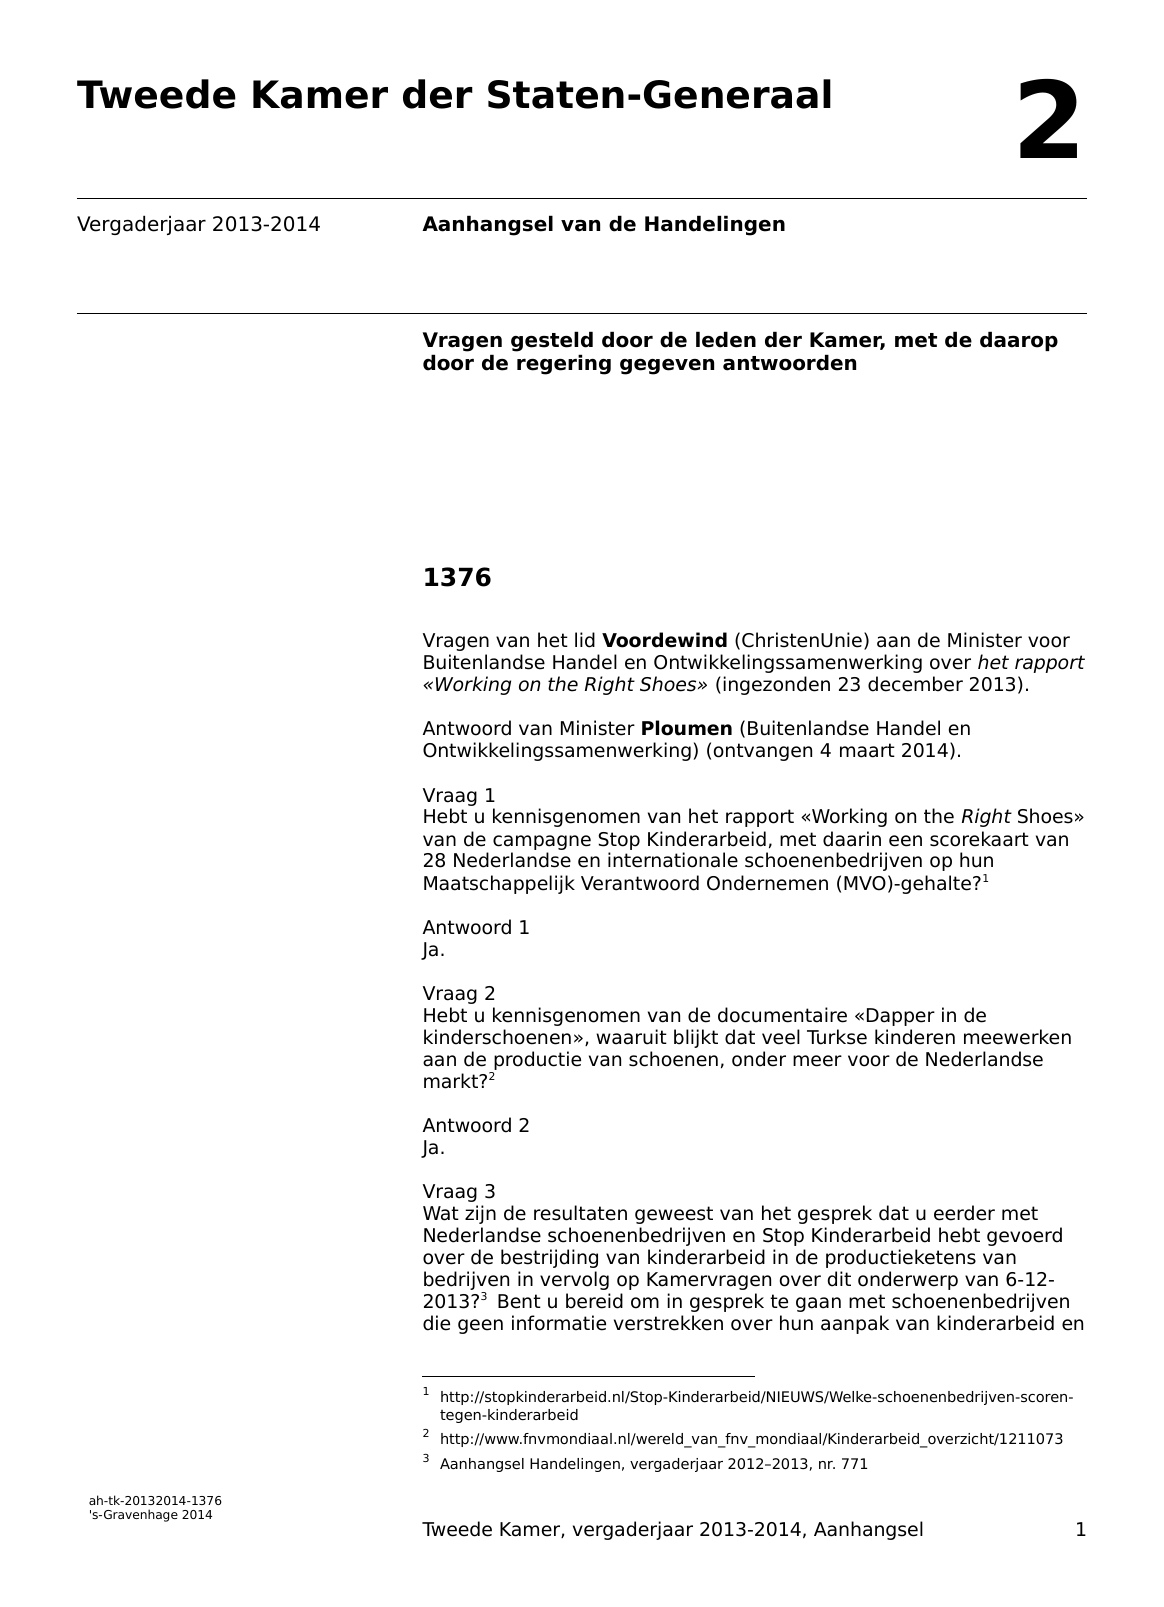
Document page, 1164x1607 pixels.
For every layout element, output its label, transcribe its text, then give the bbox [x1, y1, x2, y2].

text Antwoord 2 [422, 1115, 1087, 1137]
text Vraag 1 [422, 784, 1087, 806]
table_header Tweede Kamer der Staten-Generaal [77, 59, 886, 198]
text Ja. [422, 1137, 1087, 1159]
text ah-tk-20132014-1376 [88, 1494, 323, 1508]
text Ja. [422, 938, 1087, 961]
text 1376 [422, 563, 1087, 592]
text Hebt u kennisgenomen van de documentaire «Dapper in de kinderschoenen», waaruit blijkt dat veel Turkse kinderen meewerken aan de productie van schoenen, onder meer voor de Nederlandse markt? [422, 1005, 1087, 1093]
table_header 2 [886, 59, 1087, 198]
table_cell Aanhangsel van de Handelingen [422, 199, 1087, 313]
text Antwoord van Minister Ploumen (Buitenlandse Handel en Ontwikkelingssamenwerking) (ontvangen 4 maart 2014). [422, 718, 1087, 762]
text Vraag 2 [422, 983, 1087, 1005]
table_cell Vragen gesteld door de leden der Kamer, met de daarop door de regering gegeven antwoorden [422, 314, 1087, 375]
text Wat zijn de resultaten geweest van het gesprek dat u eerder met Nederlandse schoenenbedrijven en Stop Kinderarbeid hebt gevoerd over de bestrijding van kinderarbeid in de productieketens van bedrijven in vervolg op Kamervragen over dit onderwerp van 6-12-2013? Bent u bereid om in gesprek te gaan met schoenenbedrijven die geen informatie verstrekken over hun aanpak van kinderarbeid en [422, 1203, 1087, 1335]
text http://www.fnvmondiaal.nl/wereld_van_fnv_mondiaal/Kinderarbeid_overzicht/1211073 [422, 1427, 1087, 1449]
text 's-Gravenhage 2014 [88, 1508, 323, 1522]
text http://stopkinderarbeid.nl/Stop-Kinderarbeid/NIEUWS/Welke-schoenenbedrijven-scoren-tegen-kinderarbeid [422, 1385, 1087, 1424]
table_cell Vergaderjaar 2013-2014 [77, 199, 422, 313]
text Hebt u kennisgenomen van het rapport «Working on the Right Shoes» van de campagne Stop Kinderarbeid, met daarin een scorekaart van 28 Nederlandse en internationale schoenenbedrijven op hun Maatschappelijk Verantwoord Ondernemen (MVO)-gehalte? [422, 806, 1087, 894]
text Vraag 3 [422, 1181, 1087, 1203]
text Antwoord 1 [422, 917, 1087, 938]
text Aanhangsel Handelingen, vergaderjaar 2012–2013, nr. 771 [422, 1452, 1087, 1474]
table_cell [77, 314, 422, 375]
text Vragen van het lid Voordewind (ChristenUnie) aan de Minister voor Buitenlandse Handel en Ontwikkelingssamenwerking over het rapport «Working on the Right Shoes» (ingezonden 23 december 2013). [422, 630, 1087, 696]
